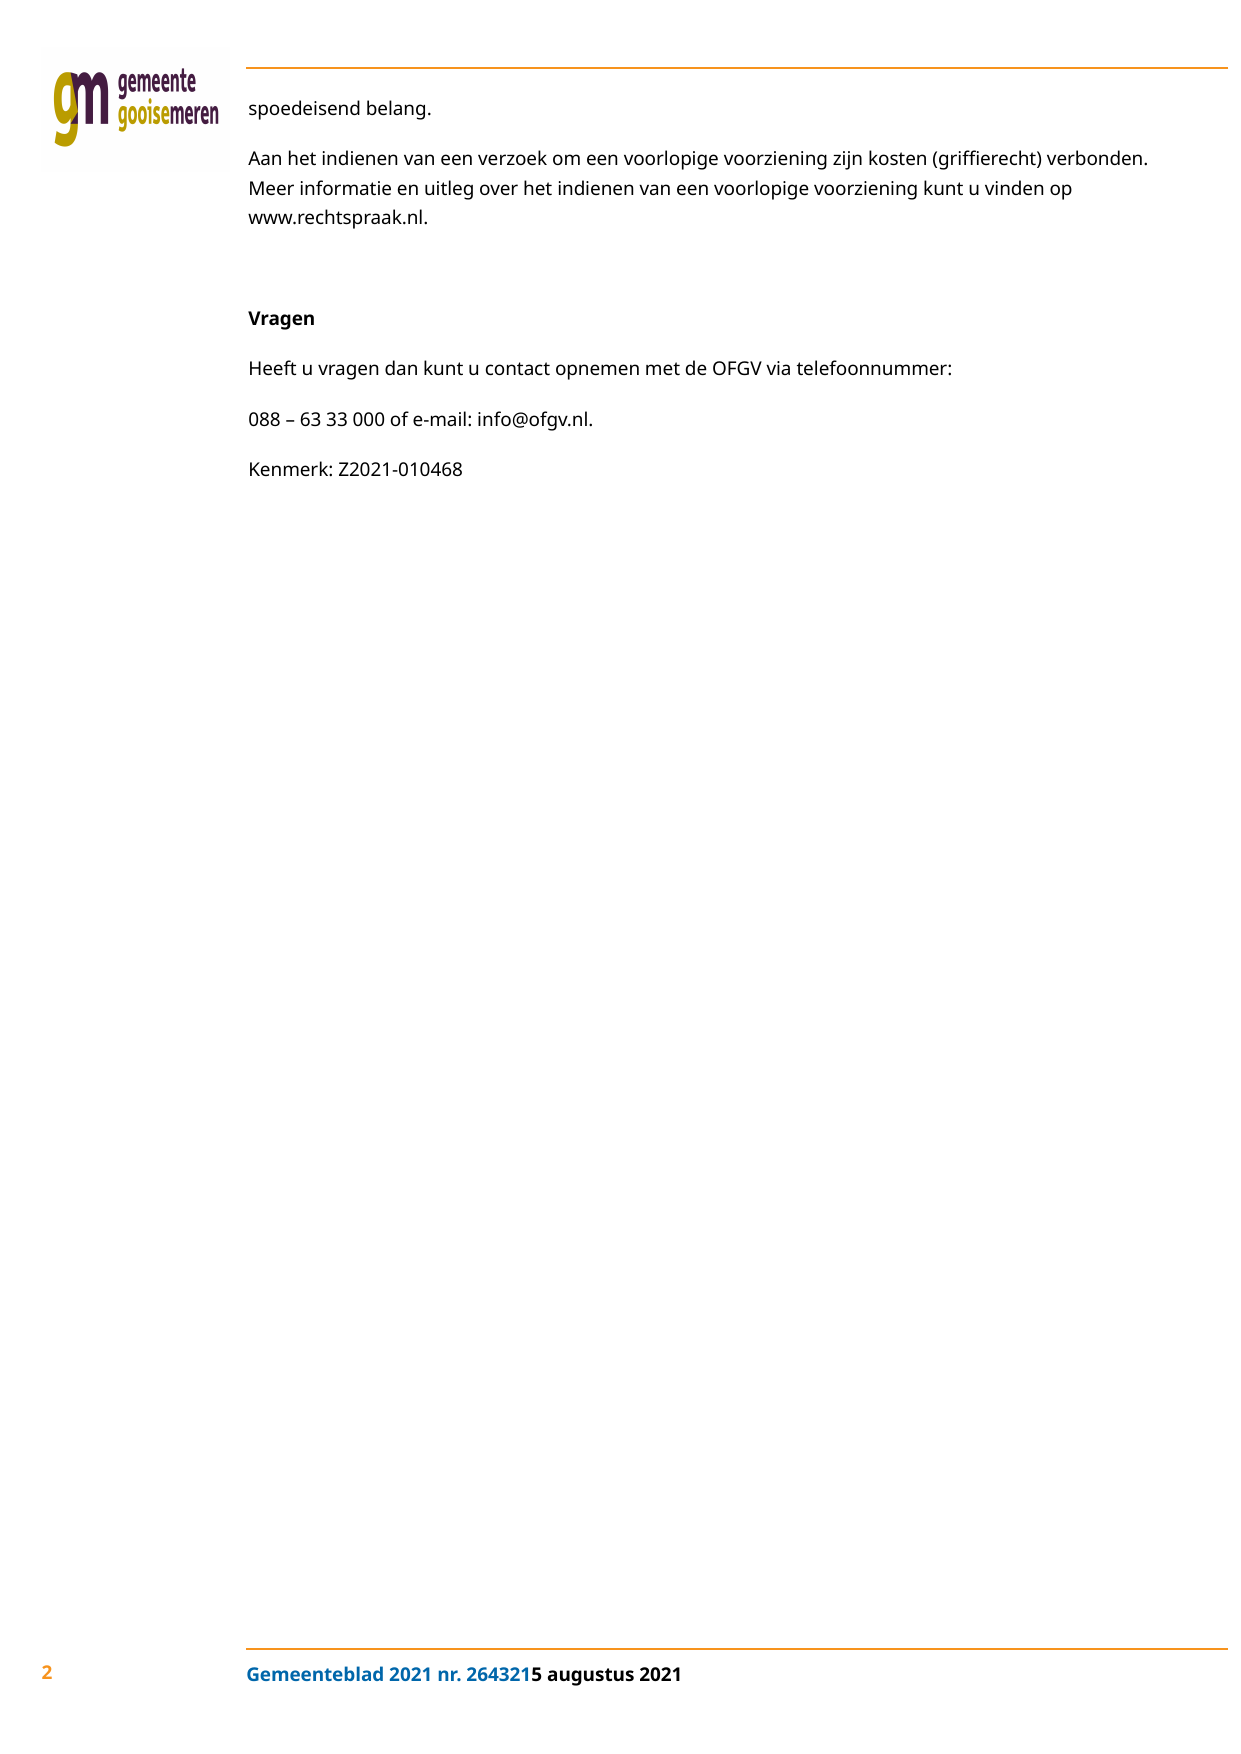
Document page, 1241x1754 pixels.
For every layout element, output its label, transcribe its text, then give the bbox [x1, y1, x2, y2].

text Aan het indienen van een verzoek om een voorlopige voorziening zijn kosten (griffierecht) verbonden. Meer informatie en uitleg over het indienen van een voorlopige voorziening kunt u vinden op www.rechtspraak.nl. [248, 145, 1152, 230]
picture [41, 47, 231, 172]
text Vragen [248, 305, 1152, 331]
text 088 – 63 33 000 of e-mail: info@ofgv.nl. [248, 406, 1152, 432]
text Kenmerk: Z2021-010468 [248, 456, 1152, 482]
text Heeft u vragen dan kunt u contact opnemen met de OFGV via telefoonnummer: [248, 356, 1152, 381]
text spoedeisend belang. [248, 95, 1152, 121]
